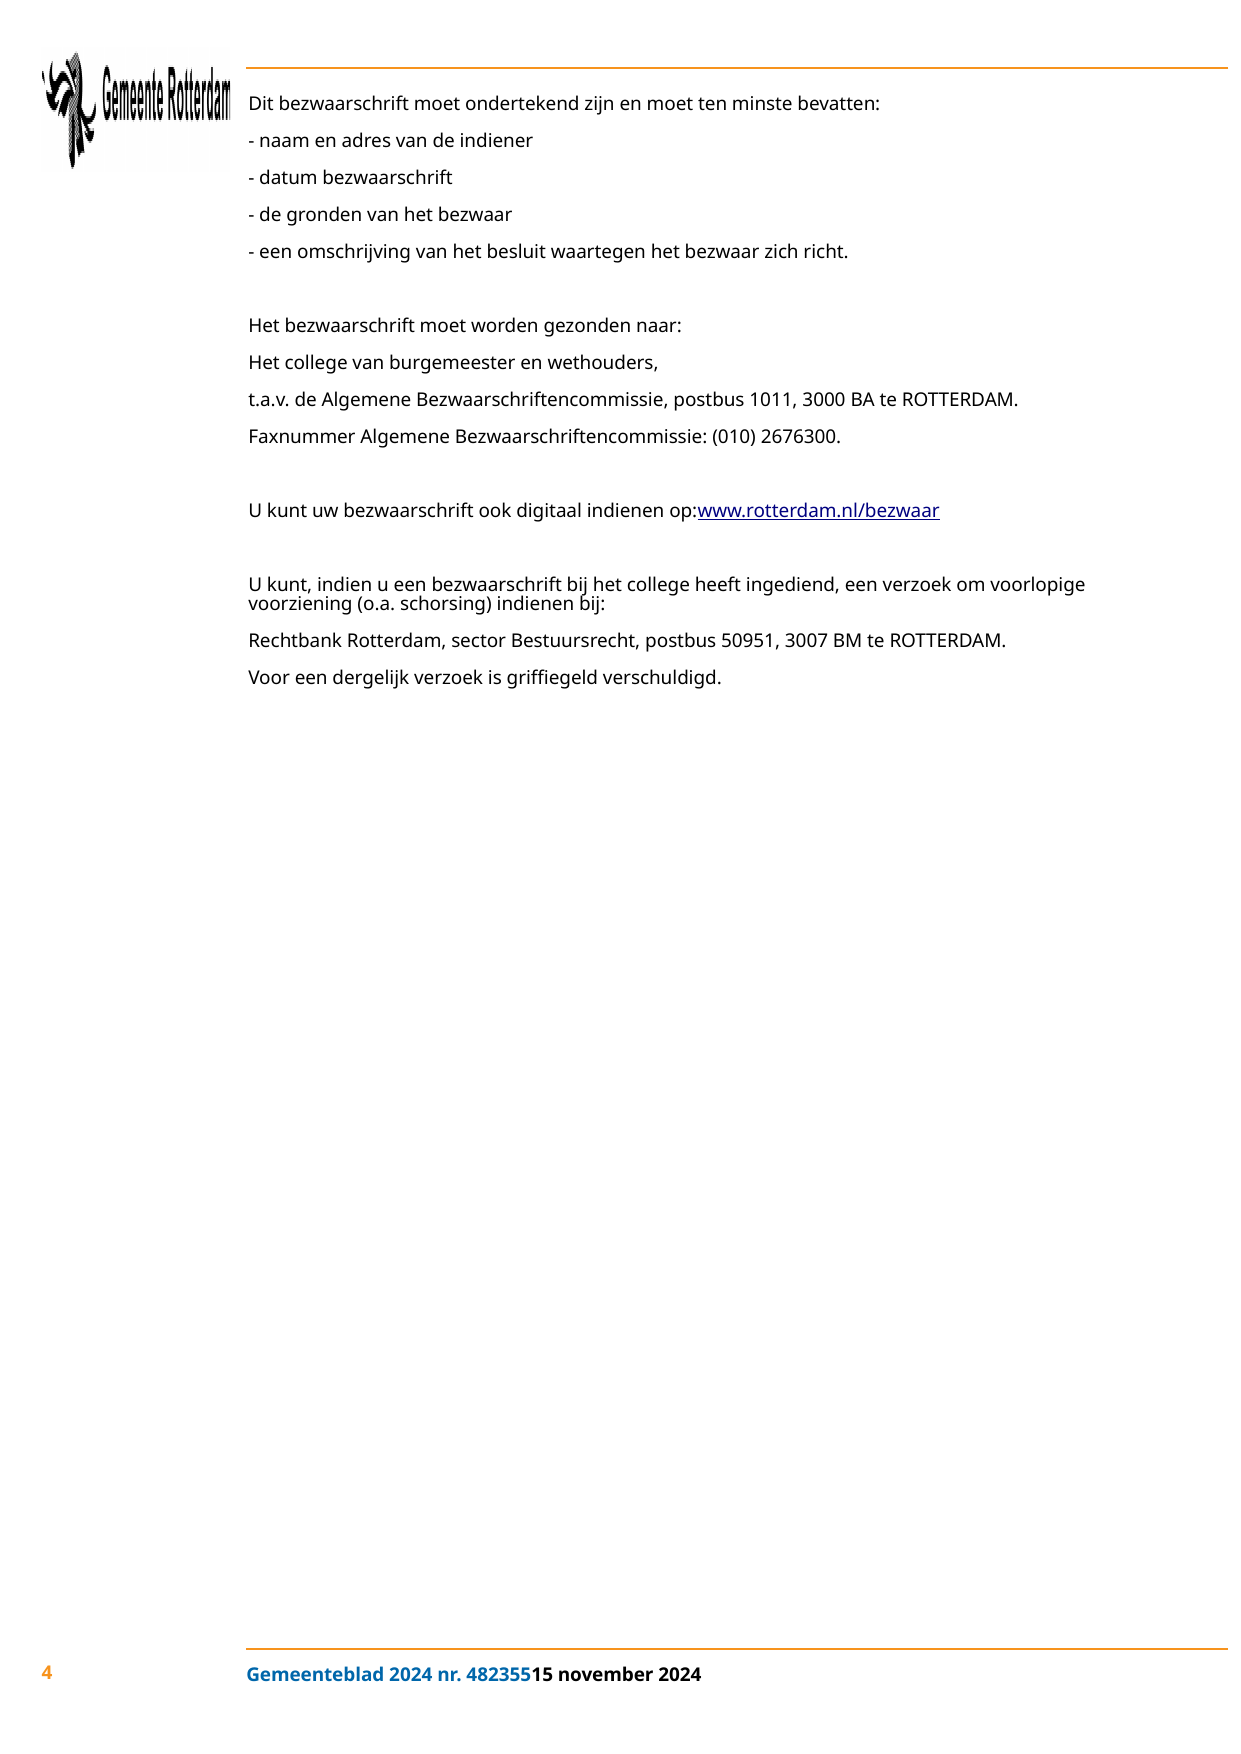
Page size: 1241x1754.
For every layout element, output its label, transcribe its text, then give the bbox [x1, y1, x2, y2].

text Dit bezwaarschrift moet ondertekend zijn en moet ten minste bevatten: [248, 95, 1152, 114]
picture [41, 47, 231, 172]
text Voor een dergelijk verzoek is griffiegeld verschuldigd. [248, 669, 1152, 688]
text Faxnummer Algemene Bezwaarschriftencommissie: (010) 2676300. [248, 428, 1152, 447]
text U kunt uw bezwaarschrift ook digitaal indienen op:www.rotterdam.nl/bezwaar [248, 502, 1152, 521]
text Het college van burgemeester en wethouders, [248, 354, 1152, 373]
text - datum bezwaarschrift [248, 169, 1152, 188]
text - naam en adres van de indiener [248, 132, 1152, 151]
text U kunt, indien u een bezwaarschrift bij het college heeft ingediend, een verzoek om voorlopige voorziening (o.a. schorsing) indienen bij: [248, 576, 1152, 614]
text - de gronden van het bezwaar [248, 206, 1152, 225]
text Het bezwaarschrift moet worden gezonden naar: [248, 317, 1152, 336]
text t.a.v. de Algemene Bezwaarschriftencommissie, postbus 1011, 3000 BA te ROTTERDAM. [248, 391, 1152, 410]
text Rechtbank Rotterdam, sector Bestuursrecht, postbus 50951, 3007 BM te ROTTERDAM. [248, 632, 1152, 651]
text - een omschrijving van het besluit waartegen het bezwaar zich richt. [248, 243, 1152, 262]
